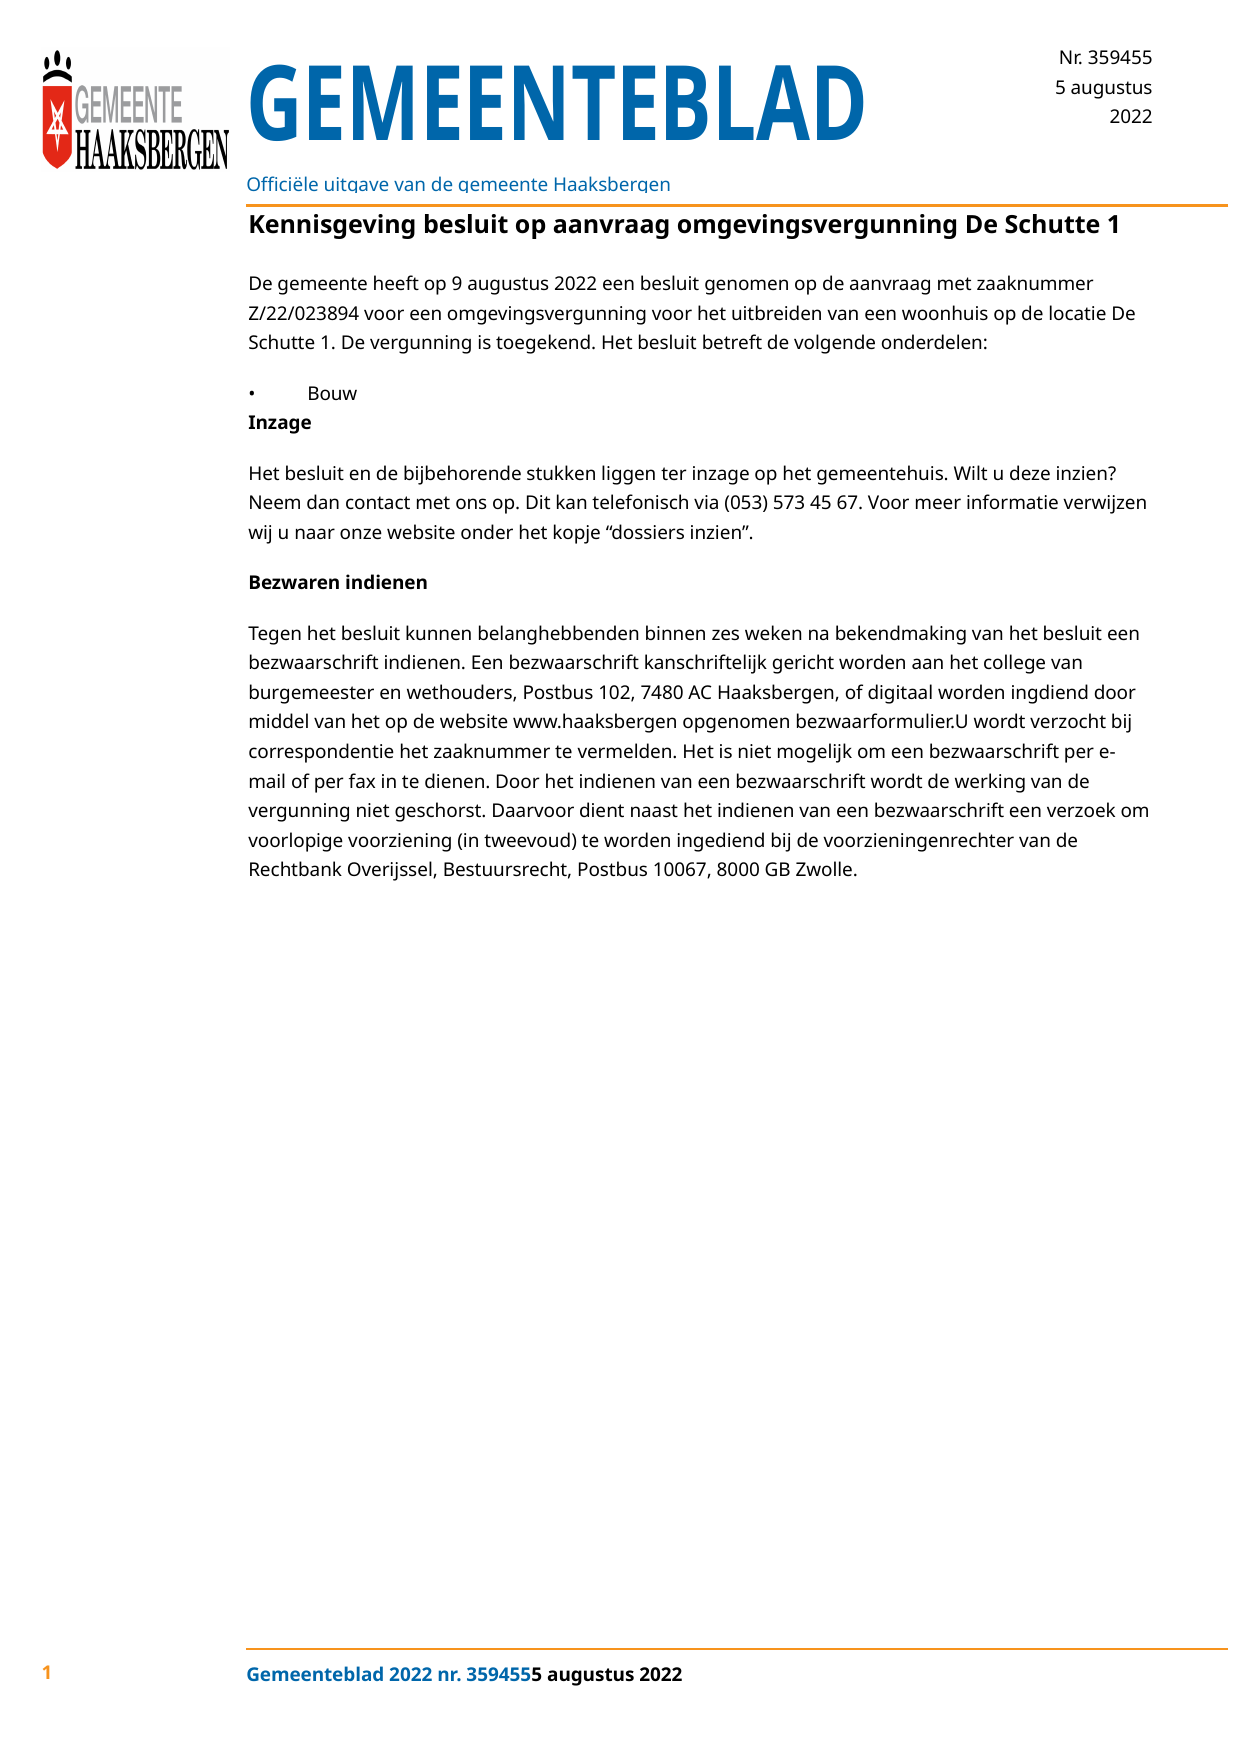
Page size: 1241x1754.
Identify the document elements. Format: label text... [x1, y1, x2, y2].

text Tegen het besluit kunnen belanghebbenden binnen zes weken na bekendmaking van het besluit een bezwaarschrift indienen. Een bezwaarschrift kanschriftelijk gericht worden aan het college van burgemeester en wethouders, Postbus 102, 7480 AC Haaksbergen, of digitaal worden ingdiend door middel van het op de website www.haaksbergen opgenomen bezwaarformulier.U wordt verzocht bij correspondentie het zaaknummer te vermelden. Het is niet mogelijk om een bezwaarschrift per e-mail of per fax in te dienen. Door het indienen van een bezwaarschrift wordt de werking van de vergunning niet geschorst. Daarvoor dient naast het indienen van een bezwaarschrift een verzoek om voorlopige voorziening (in tweevoud) te worden ingediend bij de voorzieningenrechter van de Rechtbank Overijssel, Bestuursrecht, Postbus 10067, 8000 GB Zwolle. [248, 620, 1152, 882]
text Kennisgeving besluit op aanvraag omgevingsvergunning De Schutte 1 [248, 207, 1152, 241]
text Inzage [248, 409, 1152, 435]
list Bouw [248, 380, 1152, 406]
picture [41, 47, 231, 172]
text Bezwaren indienen [248, 569, 1152, 595]
text Het besluit en de bijbehorende stukken liggen ter inzage op het gemeentehuis. Wilt u deze inzien? Neem dan contact met ons op. Dit kan telefonisch via (053) 573 45 67. Voor meer informatie verwijzen wij u naar onze website onder het kopje “dossiers inzien”. [248, 460, 1152, 545]
text De gemeente heeft op 9 augustus 2022 een besluit genomen op de aanvraag met zaaknummer Z/22/023894 voor een omgevingsvergunning voor het uitbreiden van een woonhuis op de locatie De Schutte 1. De vergunning is toegekend. Het besluit betreft de volgende onderdelen: [248, 270, 1152, 355]
